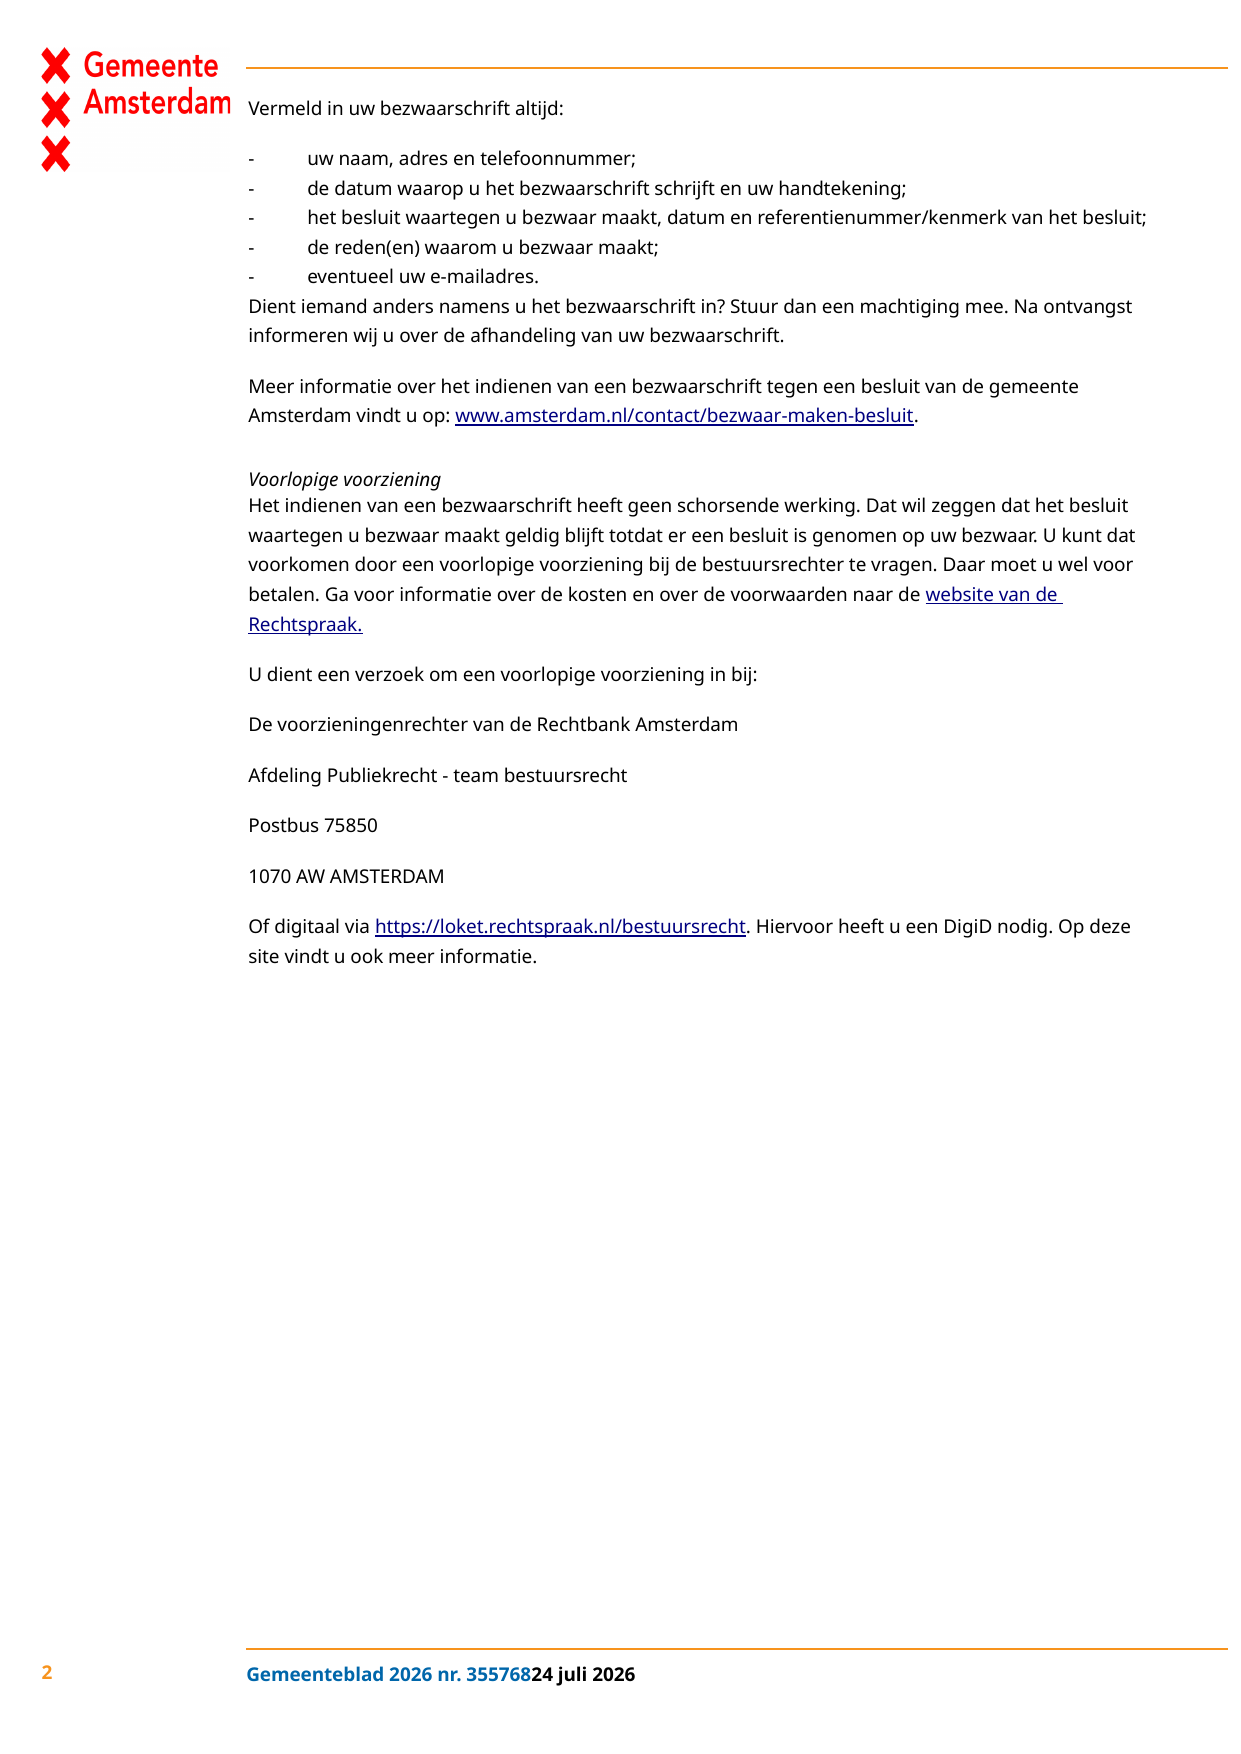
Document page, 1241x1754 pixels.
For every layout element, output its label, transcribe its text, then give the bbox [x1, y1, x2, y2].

text Postbus 75850 [248, 812, 1152, 838]
text Dient iemand anders namens u het bezwaarschrift in? Stuur dan een machtiging mee. Na ontvangst informeren wij u over de afhandeling van uw bezwaarschrift. [248, 293, 1152, 348]
picture [41, 47, 231, 172]
text 1070 AW AMSTERDAM [248, 863, 1152, 888]
text Het indienen van een bezwaarschrift heeft geen schorsende werking. Dat wil zeggen dat het besluit waartegen u bezwaar maakt geldig blijft totdat er een besluit is genomen op uw bezwaar. U kunt dat voorkomen door een voorlopige voorziening bij de bestuursrechter te vragen. Daar moet u wel voor betalen. Ga voor informatie over de kosten en over de voorwaarden naar de website van de Rechtspraak. [248, 492, 1152, 636]
list het besluit waartegen u bezwaar maakt, datum en referentienummer/kenmerk van het besluit; [248, 204, 1152, 230]
list eventueel uw e-mailadres. [248, 263, 1152, 289]
text Meer informatie over het indienen van een bezwaarschrift tegen een besluit van de gemeente Amsterdam vindt u op: www.amsterdam.nl/contact/bezwaar-maken-besluit. [248, 373, 1152, 428]
text De voorzieningenrechter van de Rechtbank Amsterdam [248, 712, 1152, 737]
text Afdeling Publiekrecht - team bestuursrecht [248, 762, 1152, 788]
list uw naam, adres en telefoonnummer; [248, 145, 1152, 171]
text U dient een verzoek om een voorlopige voorziening in bij: [248, 661, 1152, 687]
list de reden(en) waarom u bezwaar maakt; [248, 234, 1152, 260]
text Voorlopige voorziening [248, 467, 1152, 492]
text Vermeld in uw bezwaarschrift altijd: [248, 95, 1152, 121]
text Of digitaal via https://loket.rechtspraak.nl/bestuursrecht. Hiervoor heeft u een DigiD nodig. Op deze site vindt u ook meer informatie. [248, 913, 1152, 968]
list de datum waarop u het bezwaarschrift schrijft en uw handtekening; [248, 175, 1152, 201]
